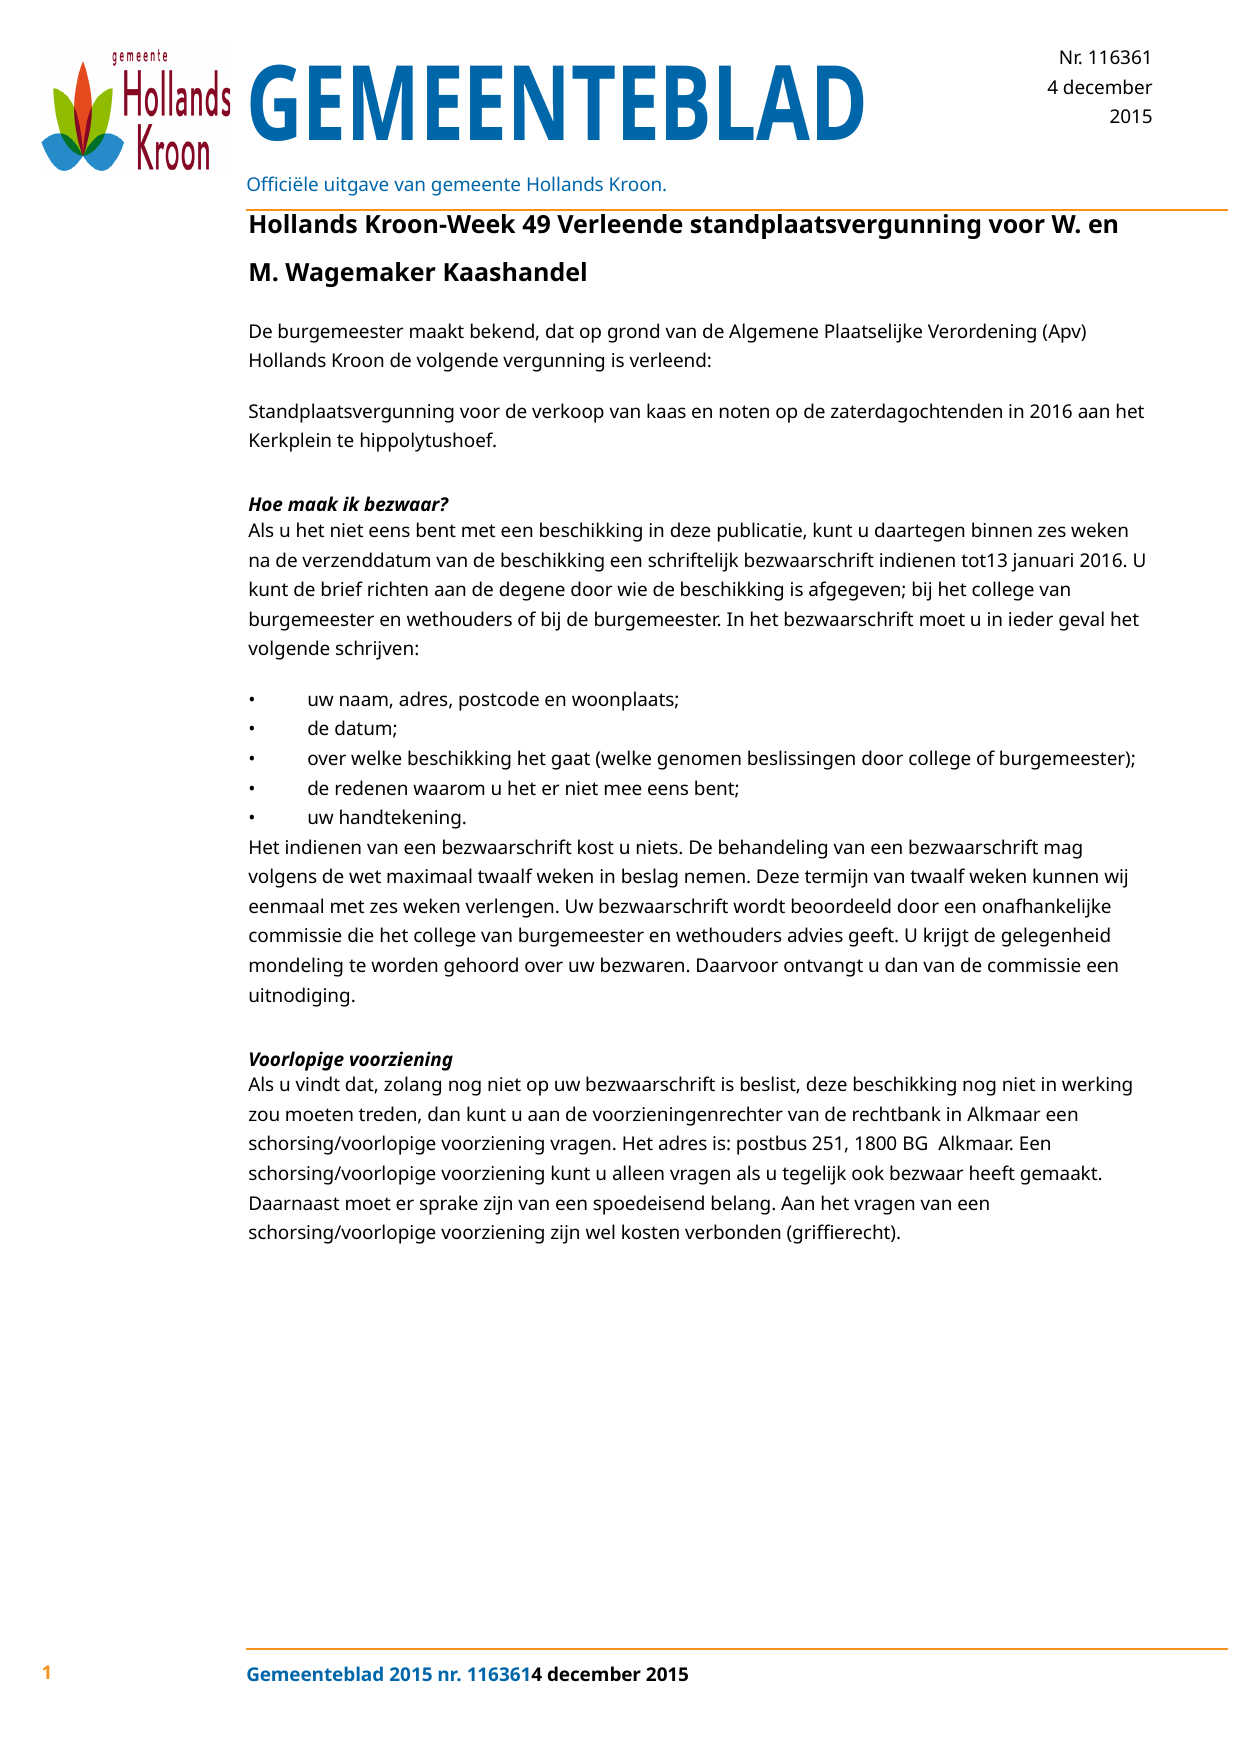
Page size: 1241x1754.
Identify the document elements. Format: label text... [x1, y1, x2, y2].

text Standplaatsvergunning voor de verkoop van kaas en noten op de zaterdagochtenden in 2016 aan het Kerkplein te hippolytushoef. [248, 398, 1152, 453]
text Als u vindt dat, zolang nog niet op uw bezwaarschrift is beslist, deze beschikking nog niet in werking zou moeten treden, dan kunt u aan de voorzieningenrechter van de rechtbank in Alkmaar een schorsing/voorlopige voorziening vragen. Het adres is: postbus 251, 1800 BG Alkmaar. Een schorsing/voorlopige voorziening kunt u alleen vragen als u tegelijk ook bezwaar heeft gemaakt. Daarnaast moet er sprake zijn van een spoedeisend belang. Aan het vragen van een schorsing/voorlopige voorziening zijn wel kosten verbonden (griffierecht). [248, 1071, 1152, 1245]
text Als u het niet eens bent met een beschikking in deze publicatie, kunt u daartegen binnen zes weken na de verzenddatum van de beschikking een schriftelijk bezwaarschrift indienen tot13 januari 2016. U kunt de brief richten aan de degene door wie de beschikking is afgegeven; bij het college van burgemeester en wethouders of bij de burgemeester. In het bezwaarschrift moet u in ieder geval het volgende schrijven: [248, 517, 1152, 661]
text De burgemeester maakt bekend, dat op grond van de Algemene Plaatselijke Verordening (Apv) Hollands Kroon de volgende vergunning is verleend: [248, 318, 1152, 373]
text Hollands Kroon-Week 49 Verleende standplaatsvergunning voor W. en M. Wagemaker Kaashandel [248, 211, 1152, 288]
text Voorlopige voorziening [248, 1046, 1152, 1071]
list uw naam, adres, postcode en woonplaats; [248, 686, 1152, 712]
list uw handtekening. [248, 804, 1152, 830]
list over welke beschikking het gaat (welke genomen beslissingen door college of burgemeester); [248, 745, 1152, 771]
picture [41, 47, 231, 172]
list de redenen waarom u het er niet mee eens bent; [248, 775, 1152, 800]
list de datum; [248, 716, 1152, 741]
text Hoe maak ik bezwaar? [248, 491, 1152, 517]
text Het indienen van een bezwaarschrift kost u niets. De behandeling van een bezwaarschrift mag volgens de wet maximaal twaalf weken in beslag nemen. Deze termijn van twaalf weken kunnen wij eenmaal met zes weken verlengen. Uw bezwaarschrift wordt beoordeeld door een onafhankelijke commissie die het college van burgemeester en wethouders advies geeft. U krijgt de gelegenheid mondeling te worden gehoord over uw bezwaren. Daarvoor ontvangt u dan van de commissie een uitnodiging. [248, 834, 1152, 1007]
